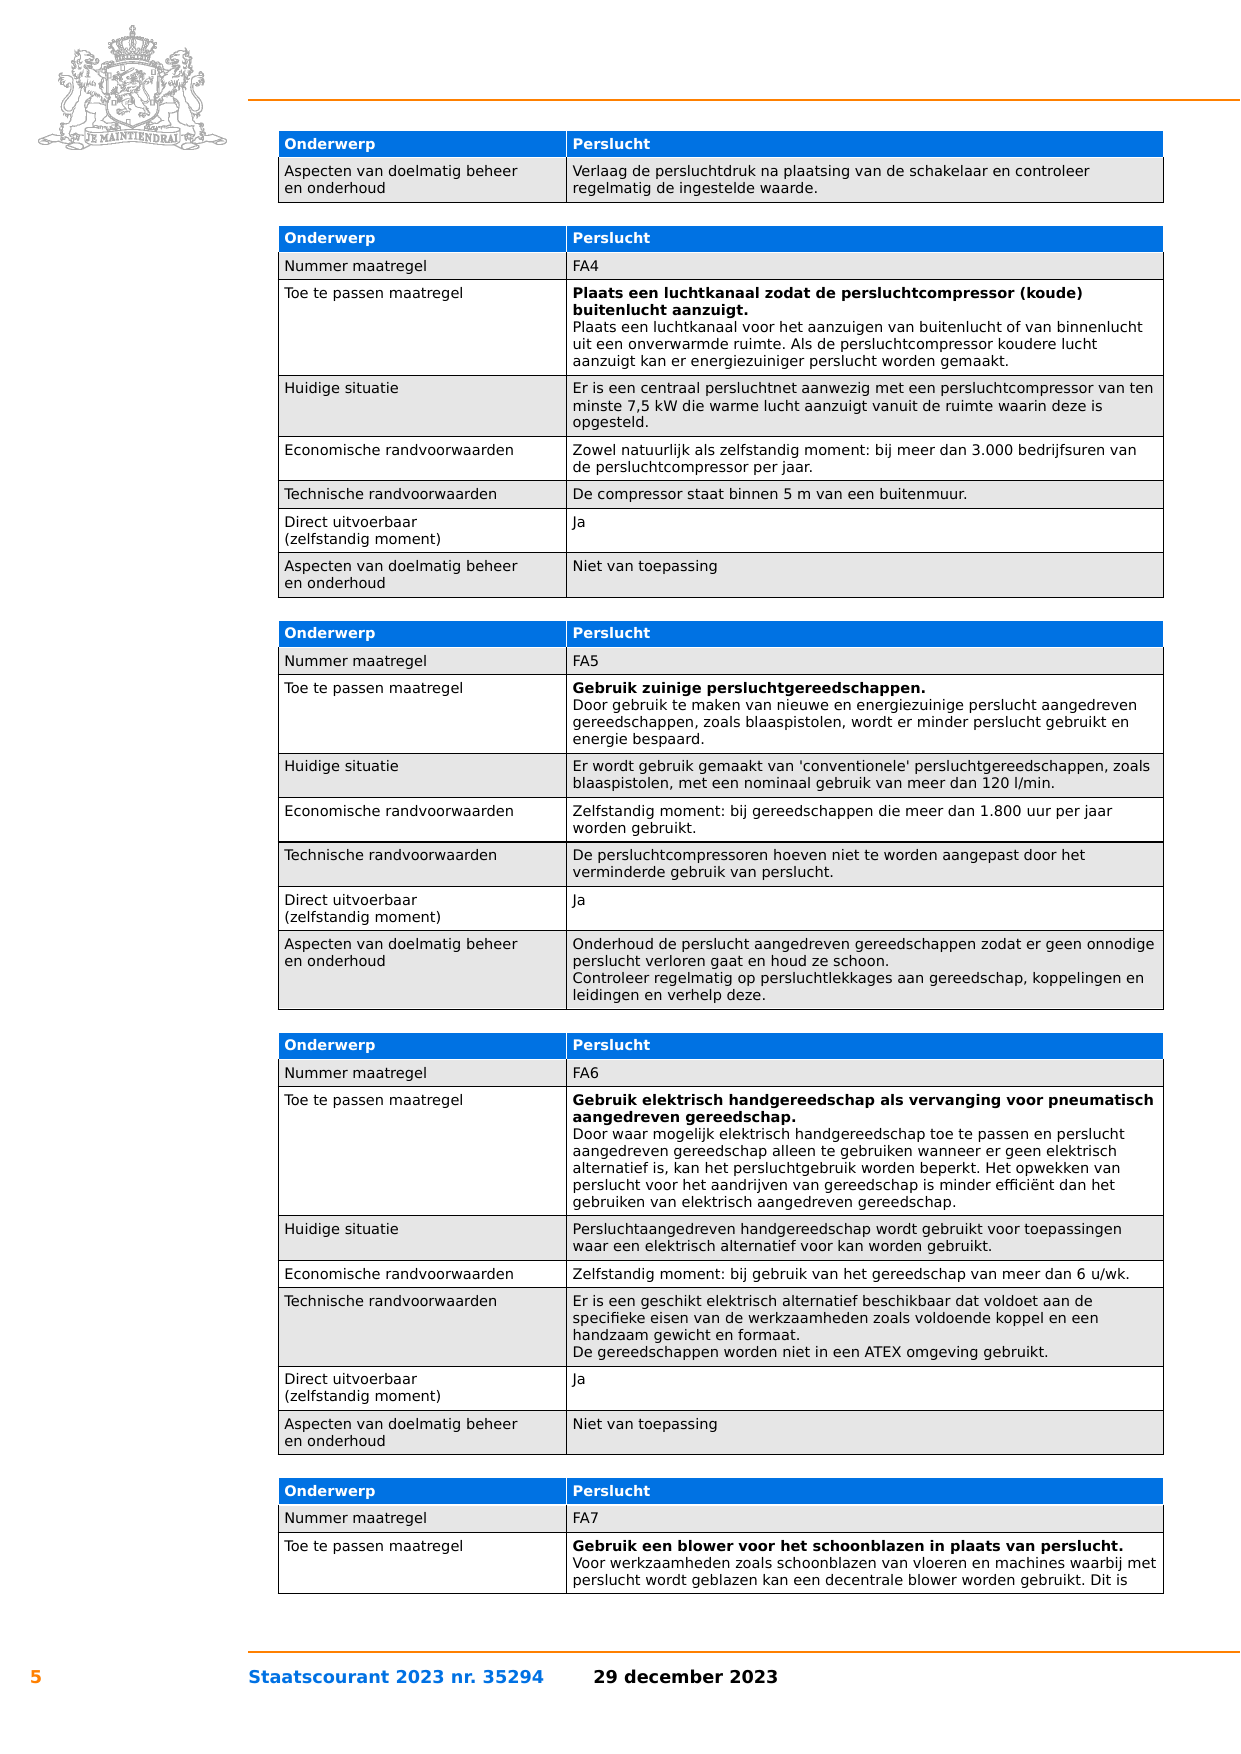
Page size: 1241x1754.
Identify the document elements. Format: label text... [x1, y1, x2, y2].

table_header Onderwerp [279, 621, 566, 647]
table_cell Direct uitvoerbaar (zelfstandig moment) [279, 1367, 566, 1410]
table_header Onderwerp [279, 1033, 566, 1059]
table_cell Onderhoud de perslucht aangedreven gereedschappen zodat er geen onnodige perslucht verloren gaat en houd ze schoon. Controleer regelmatig op persluchtlekkages aan gereedschap, koppelingen en leidingen en verhelp deze. [567, 931, 1163, 1008]
table_cell Er wordt gebruik gemaakt van 'conventionele' persluchtgereedschappen, zoals blaaspistolen, met een nominaal gebruik van meer dan 120 l/min. [567, 754, 1163, 797]
table_cell Er is een centraal persluchtnet aanwezig met een persluchtcompressor van ten minste 7,5 kW die warme lucht aanzuigt vanuit de ruimte waarin deze is opgesteld. [567, 376, 1163, 436]
table_cell FA5 [567, 648, 1163, 674]
table_cell Aspecten van doelmatig beheer en onderhoud [279, 931, 566, 1008]
table_cell Economische randvoorwaarden [279, 1261, 566, 1287]
table_header Perslucht [567, 226, 1163, 252]
table_cell Er is een geschikt elektrisch alternatief beschikbaar dat voldoet aan de specifieke eisen van de werkzaamheden zoals voldoende koppel en een handzaam gewicht en formaat. De gereedschappen worden niet in een ATEX omgeving gebruikt. [567, 1288, 1163, 1366]
table_cell De persluchtcompressoren hoeven niet te worden aangepast door het verminderde gebruik van perslucht. [567, 843, 1163, 886]
table_cell Technische randvoorwaarden [279, 481, 566, 508]
table_cell Verlaag de persluchtdruk na plaatsing van de schakelaar en controleer regelmatig de ingestelde waarde. [567, 158, 1163, 202]
table_cell Toe te passen maatregel [279, 1533, 566, 1593]
table_cell Economische randvoorwaarden [279, 437, 566, 480]
table_cell Ja [567, 1367, 1163, 1410]
table_cell FA6 [567, 1060, 1163, 1086]
table_cell Gebruik zuinige persluchtgereedschappen. Door gebruik te maken van nieuwe en energiezuinige perslucht aangedreven gereedschappen, zoals blaaspistolen, wordt er minder perslucht gebruikt en energie bespaard. [567, 675, 1163, 753]
table_cell Nummer maatregel [279, 1060, 566, 1086]
table_cell Plaats een luchtkanaal zodat de persluchtcompressor (koude) buitenlucht aanzuigt. Plaats een luchtkanaal voor het aanzuigen van buitenlucht of van binnenlucht uit een onverwarmde ruimte. Als de persluchtcompressor koudere lucht aanzuigt kan er energiezuiniger perslucht worden gemaakt. [567, 280, 1163, 375]
picture [38, 25, 227, 150]
table_cell Aspecten van doelmatig beheer en onderhoud [279, 553, 566, 597]
table_cell Nummer maatregel [279, 648, 566, 674]
table_header Perslucht [567, 621, 1163, 647]
table_cell Ja [567, 509, 1163, 552]
table_header Onderwerp [279, 1478, 566, 1504]
table_cell Toe te passen maatregel [279, 280, 566, 375]
table_cell Zelfstandig moment: bij gereedschappen die meer dan 1.800 uur per jaar worden gebruikt. [567, 798, 1163, 841]
table_cell Nummer maatregel [279, 253, 566, 279]
table_header Perslucht [567, 131, 1163, 157]
table_header Onderwerp [279, 226, 566, 252]
table_header Perslucht [567, 1033, 1163, 1059]
table_cell Aspecten van doelmatig beheer en onderhoud [279, 158, 566, 202]
table_cell Zowel natuurlijk als zelfstandig moment: bij meer dan 3.000 bedrijfsuren van de persluchtcompressor per jaar. [567, 437, 1163, 480]
table_cell Huidige situatie [279, 754, 566, 797]
table_header Perslucht [567, 1478, 1163, 1504]
table_cell Direct uitvoerbaar (zelfstandig moment) [279, 887, 566, 930]
table_cell Nummer maatregel [279, 1506, 566, 1532]
table_cell Zelfstandig moment: bij gebruik van het gereedschap van meer dan 6 u/wk. [567, 1261, 1163, 1287]
table_cell Gebruik elektrisch handgereedschap als vervanging voor pneumatisch aangedreven gereedschap. Door waar mogelijk elektrisch handgereedschap toe te passen en perslucht aangedreven gereedschap alleen te gebruiken wanneer er geen elektrisch alternatief is, kan het persluchtgebruik worden beperkt. Het opwekken van perslucht voor het aandrijven van gereedschap is minder efficiënt dan het gebruiken van elektrisch aangedreven gereedschap. [567, 1087, 1163, 1215]
table_cell Persluchtaangedreven handgereedschap wordt gebruikt voor toepassingen waar een elektrisch alternatief voor kan worden gebruikt. [567, 1216, 1163, 1260]
table_cell De compressor staat binnen 5 m van een buitenmuur. [567, 481, 1163, 508]
table_cell Huidige situatie [279, 376, 566, 436]
table_cell Economische randvoorwaarden [279, 798, 566, 841]
table_cell Direct uitvoerbaar (zelfstandig moment) [279, 509, 566, 552]
table_cell Niet van toepassing [567, 553, 1163, 597]
table_cell FA7 [567, 1506, 1163, 1532]
table_cell Toe te passen maatregel [279, 675, 566, 753]
table_cell Toe te passen maatregel [279, 1087, 566, 1215]
table_cell Aspecten van doelmatig beheer en onderhoud [279, 1411, 566, 1454]
table_cell Ja [567, 887, 1163, 930]
table_cell Technische randvoorwaarden [279, 1288, 566, 1366]
table_cell Niet van toepassing [567, 1411, 1163, 1454]
table_cell Technische randvoorwaarden [279, 843, 566, 886]
table_cell Huidige situatie [279, 1216, 566, 1260]
table_cell FA4 [567, 253, 1163, 279]
table_header Onderwerp [279, 131, 566, 157]
table_cell Gebruik een blower voor het schoonblazen in plaats van perslucht. Voor werkzaamheden zoals schoonblazen van vloeren en machines waarbij met perslucht wordt geblazen kan een decentrale blower worden gebruikt. Dit is [567, 1533, 1163, 1593]
